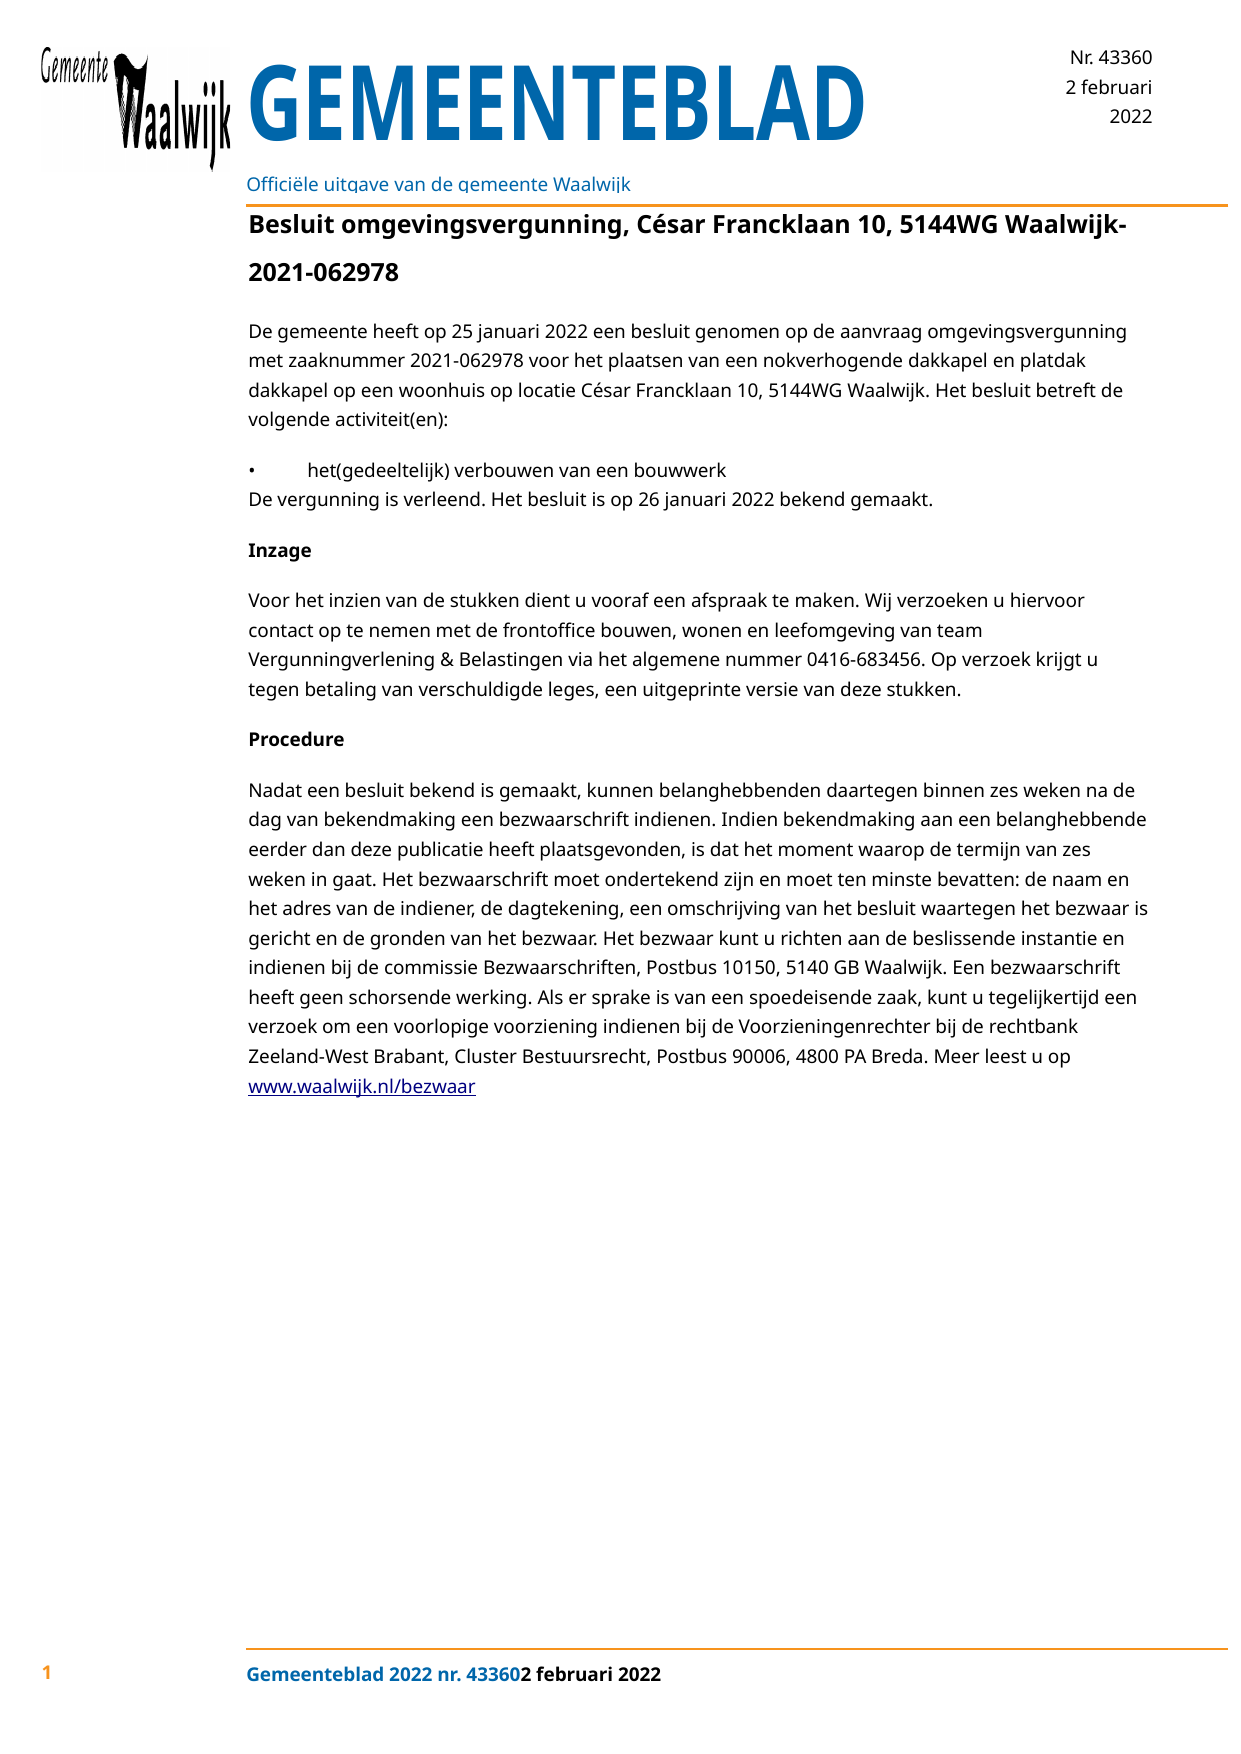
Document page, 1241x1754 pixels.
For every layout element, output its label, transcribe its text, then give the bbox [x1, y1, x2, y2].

picture [41, 47, 231, 172]
text De gemeente heeft op 25 januari 2022 een besluit genomen op de aanvraag omgevingsvergunning met zaaknummer 2021-062978 voor het plaatsen van een nokverhogende dakkapel en platdak dakkapel op een woonhuis op locatie César Francklaan 10, 5144WG Waalwijk. Het besluit betreft de volgende activiteit(en): [248, 318, 1152, 432]
list het(gedeeltelijk) verbouwen van een bouwwerk [248, 457, 1152, 483]
text Nadat een besluit bekend is gemaakt, kunnen belanghebbenden daartegen binnen zes weken na de dag van bekendmaking een bezwaarschrift indienen. Indien bekendmaking aan een belanghebbende eerder dan deze publicatie heeft plaatsgevonden, is dat het moment waarop de termijn van zes weken in gaat. Het bezwaarschrift moet ondertekend zijn en moet ten minste bevatten: de naam en het adres van de indiener, de dagtekening, een omschrijving van het besluit waartegen het bezwaar is gericht en de gronden van het bezwaar. Het bezwaar kunt u richten aan de beslissende instantie en indienen bij de commissie Bezwaarschriften, Postbus 10150, 5140 GB Waalwijk. Een bezwaarschrift heeft geen schorsende werking. Als er sprake is van een spoedeisende zaak, kunt u tegelijkertijd een verzoek om een voorlopige voorziening indienen bij de Voorzieningenrechter bij de rechtbank Zeeland-West Brabant, Cluster Bestuursrecht, Postbus 90006, 4800 PA Breda. Meer leest u op www.waalwijk.nl/bezwaar [248, 777, 1152, 1099]
text Inzage [248, 537, 1152, 563]
text Voor het inzien van de stukken dient u vooraf een afspraak te maken. Wij verzoeken u hiervoor contact op te nemen met de frontoffice bouwen, wonen en leefomgeving van team Vergunningverlening & Belastingen via het algemene nummer 0416-683456. Op verzoek krijgt u tegen betaling van verschuldigde leges, een uitgeprinte versie van deze stukken. [248, 587, 1152, 702]
text Procedure [248, 727, 1152, 752]
text De vergunning is verleend. Het besluit is op 26 januari 2022 bekend gemaakt. [248, 487, 1152, 512]
text Besluit omgevingsvergunning, César Francklaan 10, 5144WG Waalwijk-2021-062978 [248, 207, 1152, 288]
